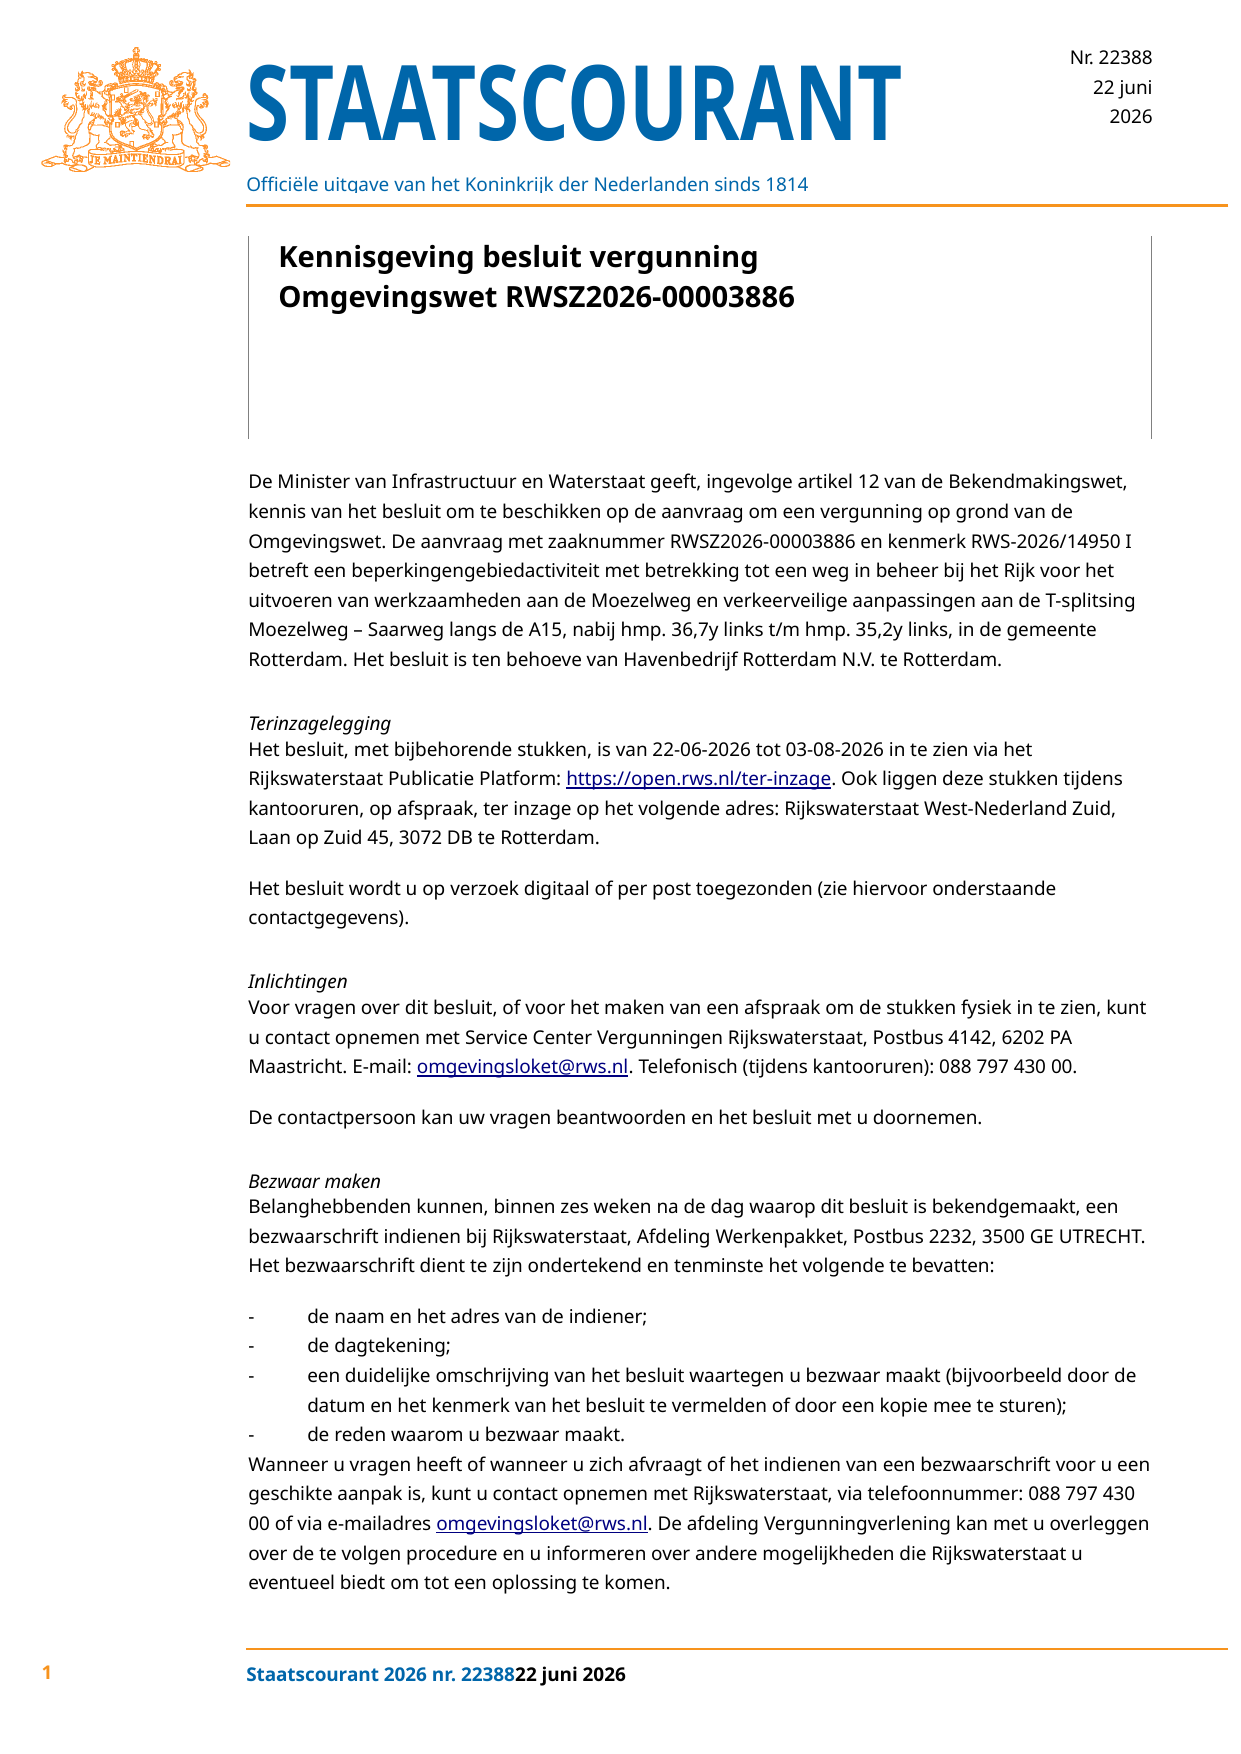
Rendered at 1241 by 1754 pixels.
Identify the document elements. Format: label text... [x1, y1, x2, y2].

text Belanghebbenden kunnen, binnen zes weken na de dag waarop dit besluit is bekendgemaakt, een bezwaarschrift indienen bij Rijkswaterstaat, Afdeling Werkenpakket, Postbus 2232, 3500 GE UTRECHT. Het bezwaarschrift dient te zijn ondertekend en tenminste het volgende te bevatten: [248, 1193, 1152, 1278]
list de reden waarom u bezwaar maakt. [248, 1421, 1152, 1447]
picture [41, 47, 231, 172]
text Bezwaar maken [248, 1168, 1152, 1193]
text Terinzagelegging [248, 710, 1152, 736]
text Het besluit, met bijbehorende stukken, is van 22-06-2026 tot 03-08-2026 in te zien via het Rijkswaterstaat Publicatie Platform: https://open.rws.nl/ter-inzage. Ook liggen deze stukken tijdens kantooruren, op afspraak, ter inzage op het volgende adres: Rijkswaterstaat West-Nederland Zuid, Laan op Zuid 45, 3072 DB te Rotterdam. [248, 736, 1152, 850]
table_header Kennisgeving besluit vergunning Omgevingswet RWSZ2026-00003886 [249, 236, 850, 439]
text De contactpersoon kan uw vragen beantwoorden en het besluit met u doornemen. [248, 1104, 1152, 1129]
list de dagtekening; [248, 1333, 1152, 1358]
text De Minister van Infrastructuur en Waterstaat geeft, ingevolge artikel 12 van de Bekendmakingswet, kennis van het besluit om te beschikken op de aanvraag om een vergunning op grond van de Omgevingswet. De aanvraag met zaaknummer RWSZ2026-00003886 en kenmerk RWS-2026/14950 I betreft een beperkingengebiedactiviteit met betrekking tot een weg in beheer bij het Rijk voor het uitvoeren van werkzaamheden aan de Moezelweg en verkeerveilige aanpassingen aan de T-splitsing Moezelweg – Saarweg langs de A15, nabij hmp. 36,7y links t/m hmp. 35,2y links, in de gemeente Rotterdam. Het besluit is ten behoeve van Havenbedrijf Rotterdam N.V. te Rotterdam. [248, 469, 1152, 672]
picture [912, 236, 1090, 414]
text Wanneer u vragen heeft of wanneer u zich afvraagt of het indienen van een bezwaarschrift voor u een geschikte aanpak is, kunt u contact opnemen met Rijkswaterstaat, via telefoonnummer: 088 797 430 00 of via e-mailadres omgevingsloket@rws.nl. De afdeling Vergunningverlening kan met u overleggen over de te volgen procedure en u informeren over andere mogelijkheden die Rijkswaterstaat u eventueel biedt om tot een oplossing te komen. [248, 1451, 1152, 1595]
text Inlichtingen [248, 968, 1152, 994]
text Voor vragen over dit besluit, of voor het maken van een afspraak om de stukken fysiek in te zien, kunt u contact opnemen met Service Center Vergunningen Rijkswaterstaat, Postbus 4142, 6202 PA Maastricht. E-mail: omgevingsloket@rws.nl. Telefonisch (tijdens kantooruren): 088 797 430 00. [248, 994, 1152, 1079]
list een duidelijke omschrijving van het besluit waartegen u bezwaar maakt (bijvoorbeeld door de datum en het kenmerk van het besluit te vermelden of door een kopie mee te sturen); [248, 1362, 1152, 1418]
table_header [850, 236, 912, 413]
table_header [1090, 236, 1151, 413]
list de naam en het adres van de indiener; [248, 1303, 1152, 1329]
text Het besluit wordt u op verzoek digitaal of per post toegezonden (zie hiervoor onderstaande contactgegevens). [248, 875, 1152, 930]
table_header [850, 414, 1151, 439]
